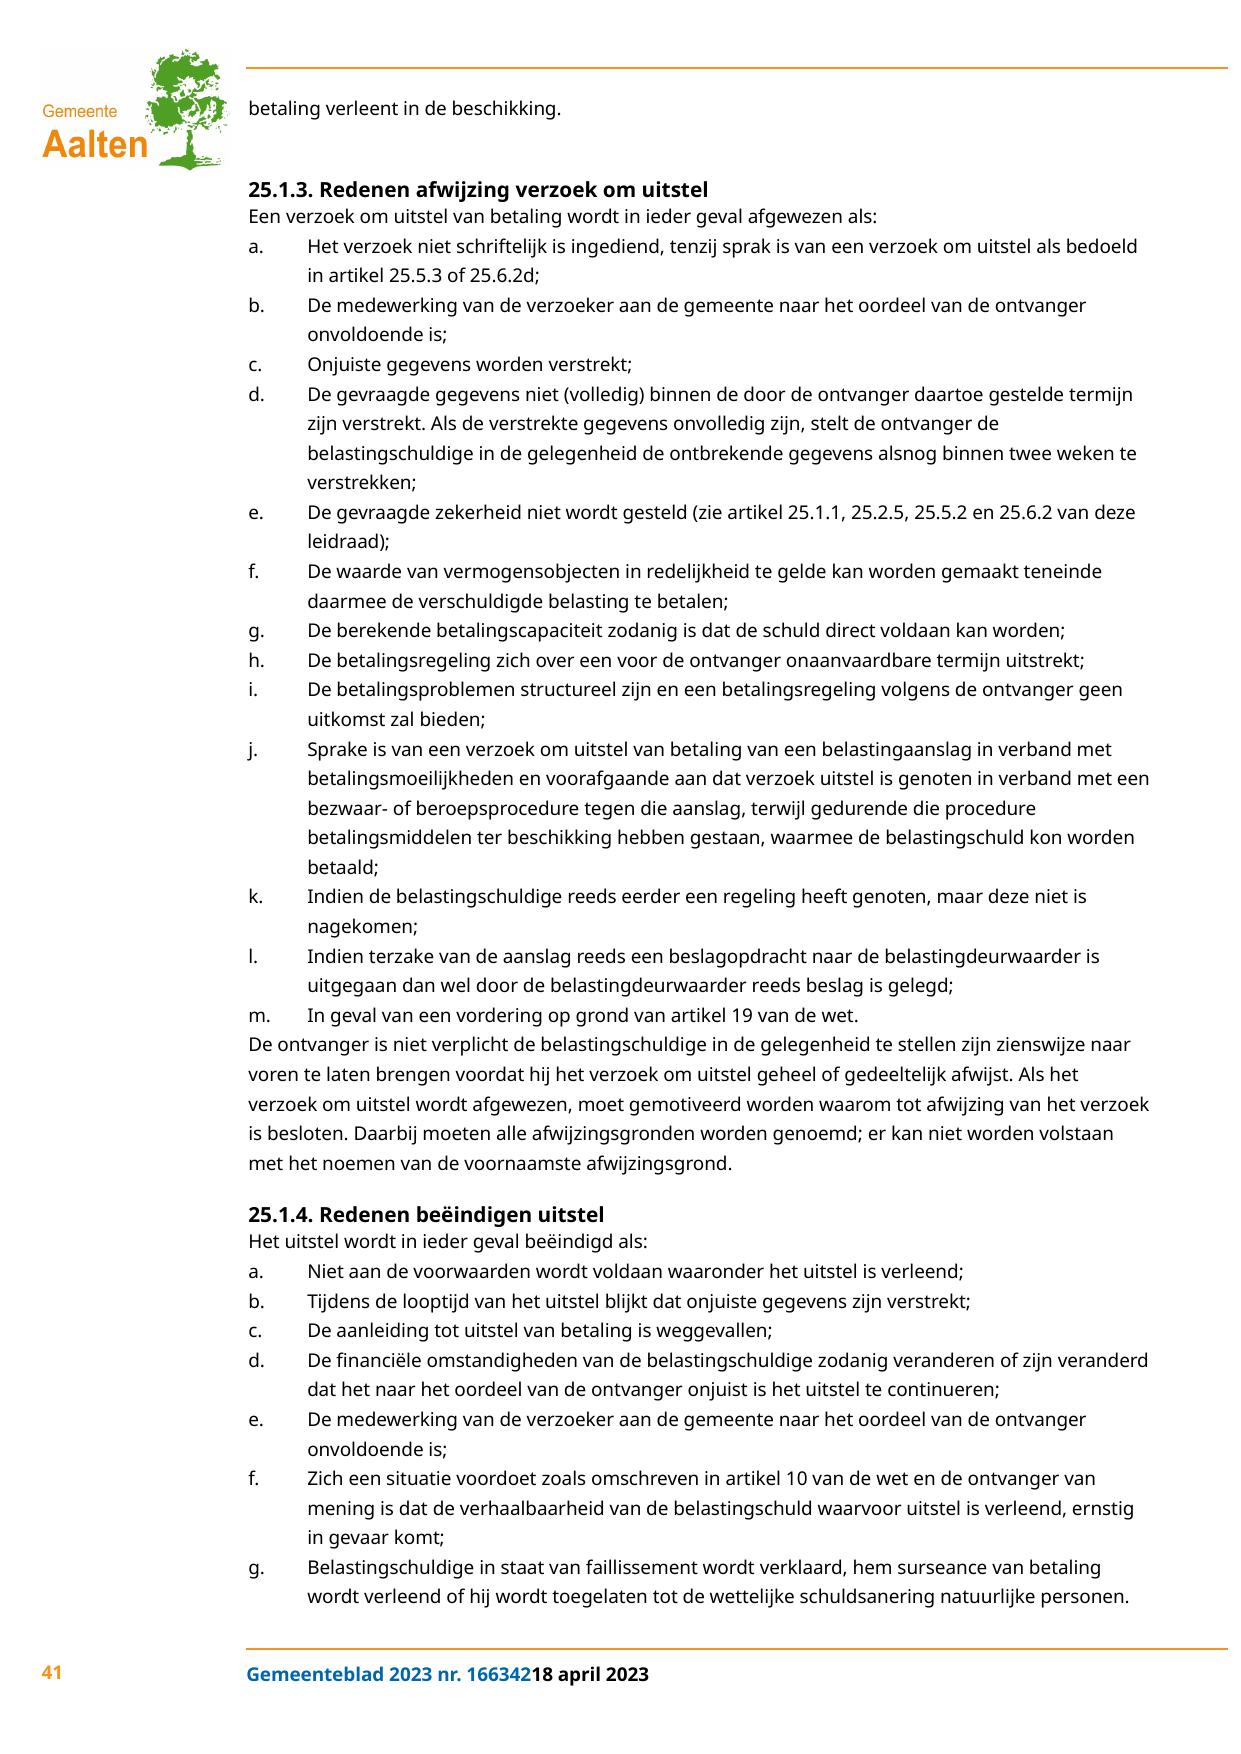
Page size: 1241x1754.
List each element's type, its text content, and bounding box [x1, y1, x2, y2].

list De betalingsregeling zich over een voor de ontvanger onaanvaardbare termijn uitstrekt; [248, 647, 1152, 673]
text 25.1.3. Redenen afwijzing verzoek om uitstel [248, 175, 1152, 203]
list Tijdens de looptijd van het uitstel blijkt dat onjuiste gegevens zijn verstrekt; [248, 1288, 1152, 1314]
list De waarde van vermogensobjecten in redelijkheid te gelde kan worden gemaakt teneinde daarmee de verschuldigde belasting te betalen; [248, 558, 1152, 613]
list De berekende betalingscapaciteit zodanig is dat de schuld direct voldaan kan worden; [248, 617, 1152, 643]
list Belastingschuldige in staat van faillissement wordt verklaard, hem surseance van betaling wordt verleend of hij wordt toegelaten tot de wettelijke schuldsanering natuurlijke personen. [248, 1554, 1152, 1609]
list Zich een situatie voordoet zoals omschreven in artikel 10 van de wet en de ontvanger van mening is dat de verhaalbaarheid van de belastingschuld waarvoor uitstel is verleend, ernstig in gevaar komt; [248, 1465, 1152, 1550]
list De aanleiding tot uitstel van betaling is weggevallen; [248, 1317, 1152, 1343]
text betaling verleent in de beschikking. [248, 95, 1152, 121]
list De gevraagde gegevens niet (volledig) binnen de door de ontvanger daartoe gestelde termijn zijn verstrekt. Als de verstrekte gegevens onvolledig zijn, stelt de ontvanger de belastingschuldige in de gelegenheid de ontbrekende gegevens alsnog binnen twee weken te verstrekken; [248, 381, 1152, 495]
list Indien terzake van de aanslag reeds een beslagopdracht naar de belastingdeurwaarder is uitgegaan dan wel door de belastingdeurwaarder reeds beslag is gelegd; [248, 943, 1152, 998]
list Het verzoek niet schriftelijk is ingediend, tenzij sprak is van een verzoek om uitstel als bedoeld in artikel 25.5.3 of 25.6.2d; [248, 233, 1152, 288]
list Sprake is van een verzoek om uitstel van betaling van een belastingaanslag in verband met betalingsmoeilijkheden en voorafgaande aan dat verzoek uitstel is genoten in verband met een bezwaar- of beroepsprocedure tegen die aanslag, terwijl gedurende die procedure betalingsmiddelen ter beschikking hebben gestaan, waarmee de belastingschuld kon worden betaald; [248, 736, 1152, 880]
list De medewerking van de verzoeker aan de gemeente naar het oordeel van de ontvanger onvoldoende is; [248, 292, 1152, 347]
list Niet aan de voorwaarden wordt voldaan waaronder het uitstel is verleend; [248, 1258, 1152, 1284]
list De gevraagde zekerheid niet wordt gesteld (zie artikel 25.1.1, 25.2.5, 25.5.2 en 25.6.2 van deze leidraad); [248, 499, 1152, 554]
list Indien de belastingschuldige reeds eerder een regeling heeft genoten, maar deze niet is nagekomen; [248, 884, 1152, 939]
picture [41, 47, 231, 172]
text Het uitstel wordt in ieder geval beëindigd als: [248, 1229, 1152, 1254]
list In geval van een vordering op grond van artikel 19 van de wet. [248, 1002, 1152, 1028]
list De betalingsproblemen structureel zijn en een betalingsregeling volgens de ontvanger geen uitkomst zal bieden; [248, 677, 1152, 732]
list De financiële omstandigheden van de belastingschuldige zodanig veranderen of zijn veranderd dat het naar het oordeel van de ontvanger onjuist is het uitstel te continueren; [248, 1347, 1152, 1402]
text Een verzoek om uitstel van betaling wordt in ieder geval afgewezen als: [248, 203, 1152, 229]
text De ontvanger is niet verplicht de belastingschuldige in de gelegenheid te stellen zijn zienswijze naar voren te laten brengen voordat hij het verzoek om uitstel geheel of gedeeltelijk afwijst. Als het verzoek om uitstel wordt afgewezen, moet gemotiveerd worden waarom tot afwijzing van het verzoek is besloten. Daarbij moeten alle afwijzingsgronden worden genoemd; er kan niet worden volstaan met het noemen van de voornaamste afwijzingsgrond. [248, 1032, 1152, 1176]
list Onjuiste gegevens worden verstrekt; [248, 351, 1152, 377]
text 25.1.4. Redenen beëindigen uitstel [248, 1200, 1152, 1229]
list De medewerking van de verzoeker aan de gemeente naar het oordeel van de ontvanger onvoldoende is; [248, 1406, 1152, 1462]
